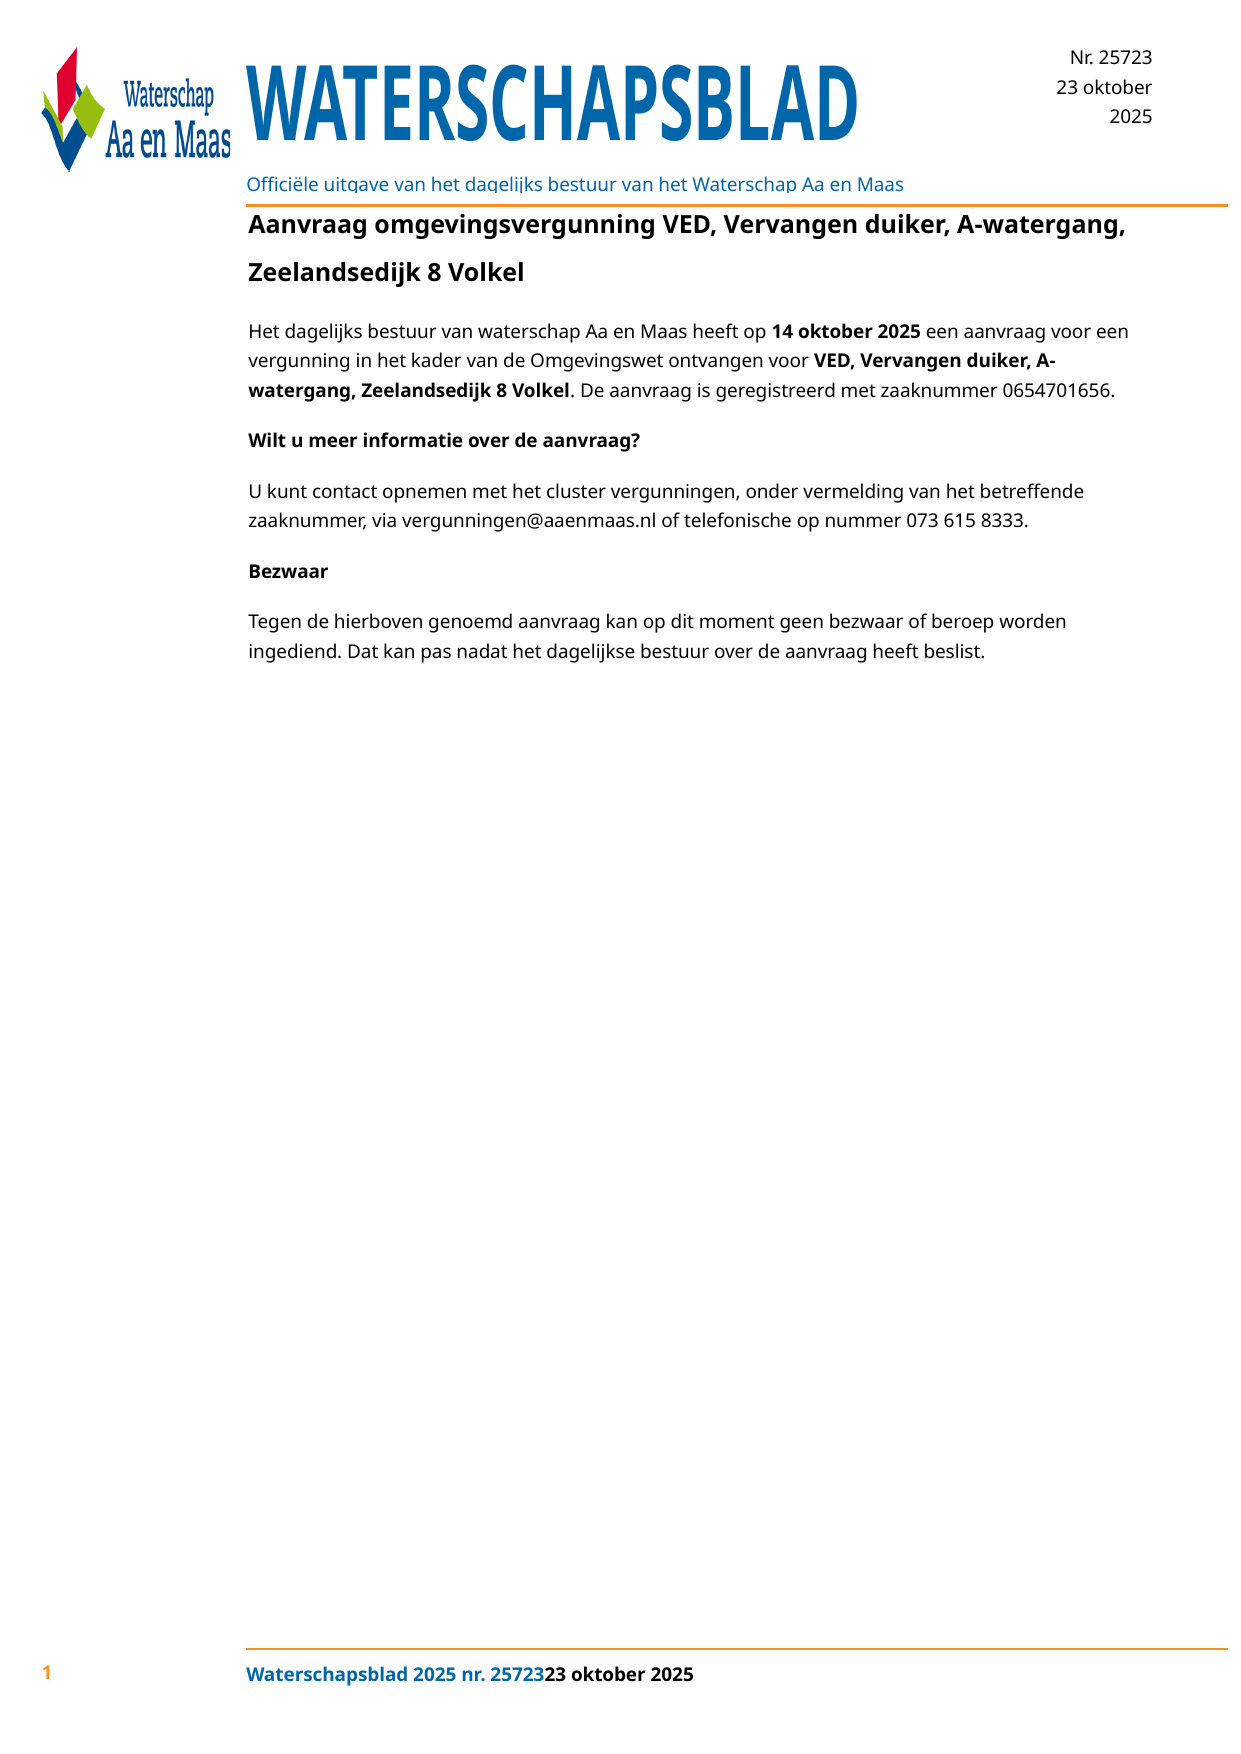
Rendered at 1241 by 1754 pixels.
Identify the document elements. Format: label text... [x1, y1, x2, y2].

text Tegen de hierboven genoemd aanvraag kan op dit moment geen bezwaar of beroep worden ingediend. Dat kan pas nadat het dagelijkse bestuur over de aanvraag heeft beslist. [248, 608, 1152, 664]
picture [41, 47, 231, 172]
text Wilt u meer informatie over de aanvraag? [248, 427, 1152, 453]
text Bezwaar [248, 558, 1152, 584]
text Het dagelijks bestuur van waterschap Aa en Maas heeft op 14 oktober 2025 een aanvraag voor een vergunning in het kader van de Omgevingswet ontvangen voor VED, Vervangen duiker, A-watergang, Zeelandsedijk 8 Volkel. De aanvraag is geregistreerd met zaaknummer 0654701656. [248, 318, 1152, 403]
text U kunt contact opnemen met het cluster vergunningen, onder vermelding van het betreffende zaaknummer, via vergunningen@aaenmaas.nl of telefonische op nummer 073 615 8333. [248, 478, 1152, 533]
text Aanvraag omgevingsvergunning VED, Vervangen duiker, A-watergang, Zeelandsedijk 8 Volkel [248, 207, 1152, 288]
